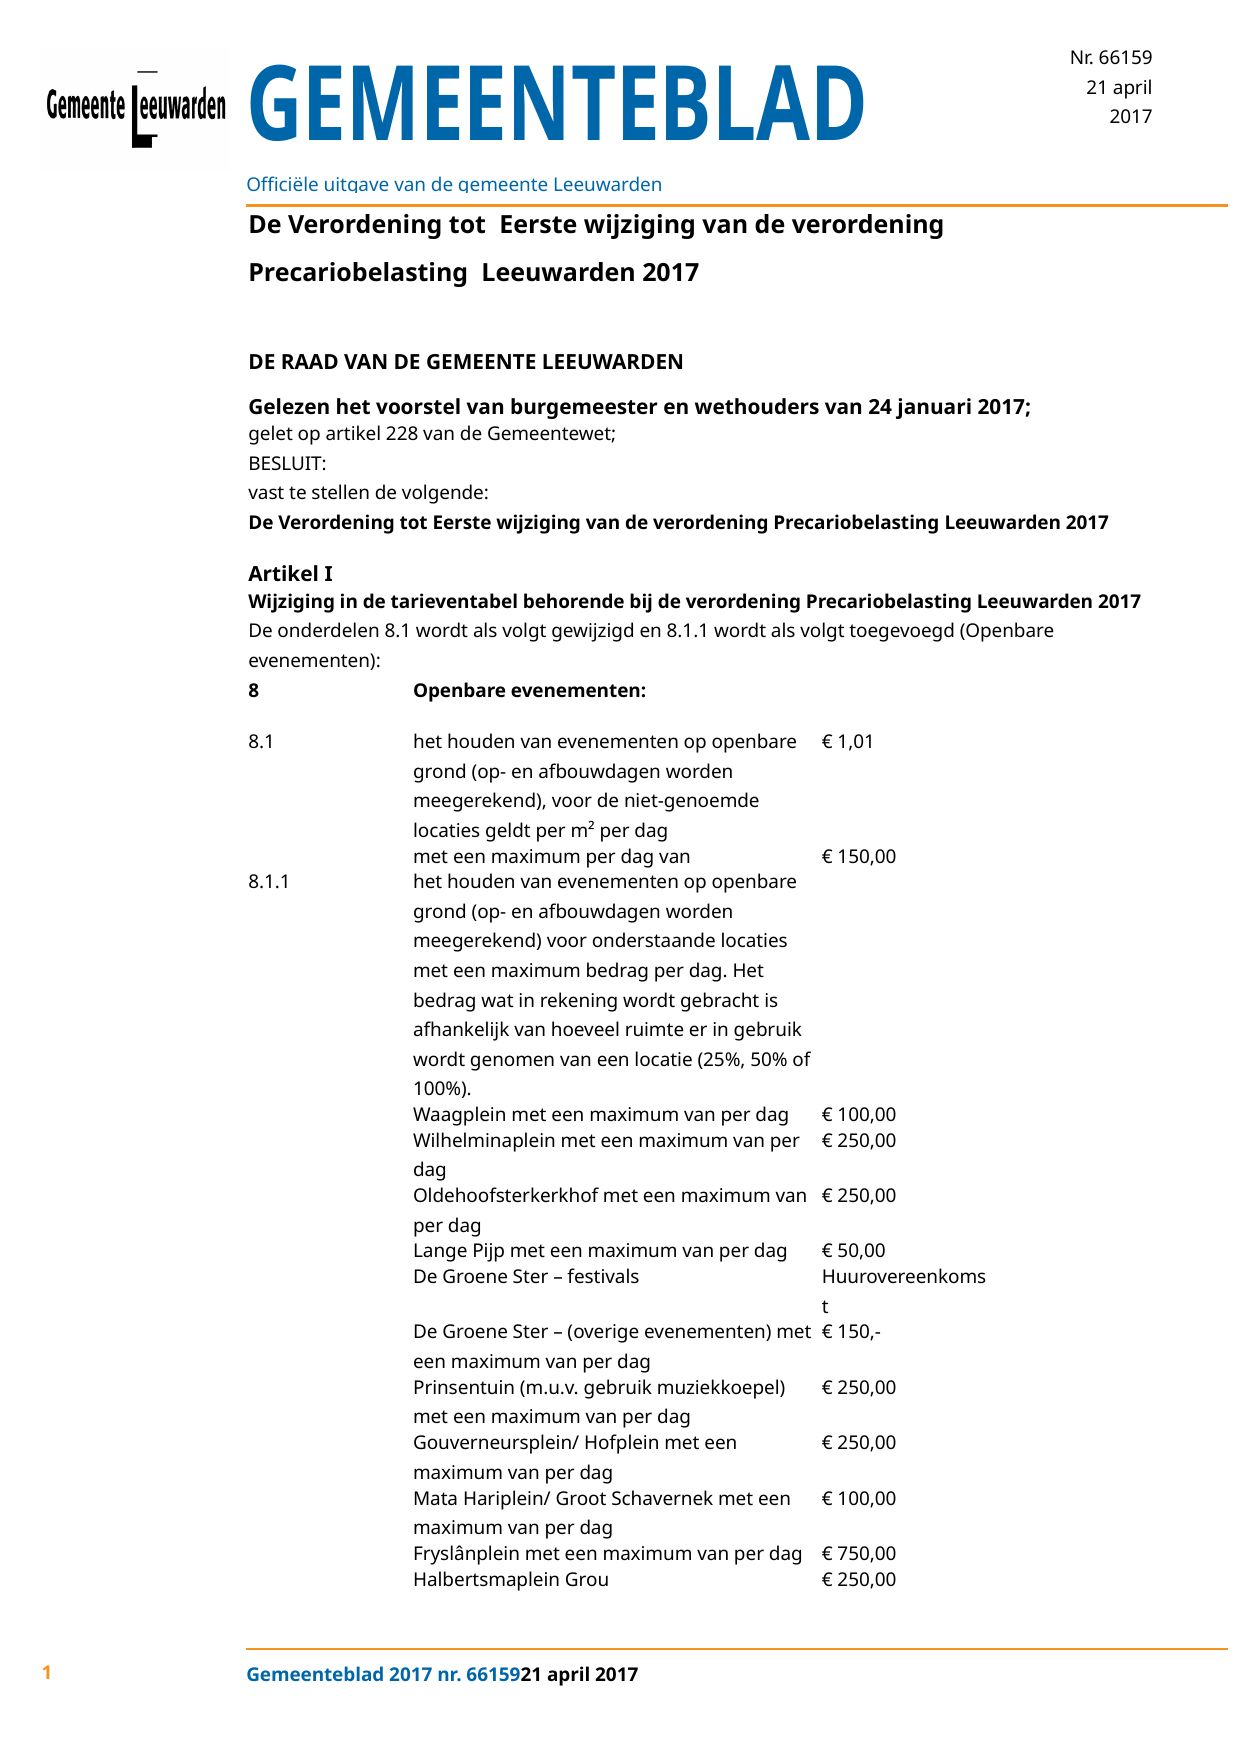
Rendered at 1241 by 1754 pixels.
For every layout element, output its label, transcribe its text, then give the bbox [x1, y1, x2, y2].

table_cell € 150,- [822, 1319, 987, 1374]
text De Verordening tot Eerste wijziging van de verordening Precariobelasting Leeuwarden 2017 [248, 207, 1152, 288]
table_cell € 50,00 [822, 1238, 987, 1263]
table_header [822, 677, 987, 703]
table_cell € 250,00 [822, 1127, 987, 1182]
table_cell Waagplein met een maximum van per dag [413, 1101, 822, 1127]
table_cell Wilhelminaplein met een maximum van per dag [413, 1127, 822, 1182]
table_cell € 250,00 [822, 1566, 987, 1591]
text De onderdelen 8.1 wordt als volgt gewijzigd en 8.1.1 wordt als volgt toegevoegd (Openbare evenementen): [248, 618, 1152, 673]
table_cell [248, 1374, 413, 1429]
table_cell € 1,01 [822, 728, 987, 843]
table_cell Halbertsmaplein Grou [413, 1566, 822, 1591]
table_cell Prinsentuin (m.u.v. gebruik muziekkoepel) met een maximum van per dag [413, 1374, 822, 1429]
table_cell [987, 1127, 1152, 1182]
table_cell [987, 843, 1152, 868]
table_cell Gouverneursplein/ Hofplein met een maximum van per dag [413, 1429, 822, 1485]
text BESLUIT: [248, 450, 1152, 476]
table_cell € 100,00 [822, 1485, 987, 1540]
table_cell € 100,00 [822, 1101, 987, 1127]
table_cell Fryslânplein met een maximum van per dag [413, 1540, 822, 1566]
table_cell [987, 703, 1152, 728]
table_cell De Groene Ster – festivals [413, 1264, 822, 1319]
table_cell € 150,00 [822, 843, 987, 868]
table_cell [413, 703, 822, 728]
table_header [987, 677, 1152, 703]
table_cell [987, 728, 1152, 843]
table_cell [248, 1101, 413, 1127]
table_cell Oldehoofsterkerkhof met een maximum van per dag [413, 1183, 822, 1238]
table_cell [248, 1238, 413, 1263]
table_cell [987, 1429, 1152, 1485]
table_cell [822, 703, 987, 728]
table_cell het houden van evenementen op openbare grond (op- en afbouwdagen worden meegerekend), voor de niet-genoemde locaties geldt per m² per dag [413, 728, 822, 843]
table_cell [987, 1540, 1152, 1566]
table_header Openbare evenementen: [413, 677, 822, 703]
table_cell [987, 1183, 1152, 1238]
table_cell [987, 1319, 1152, 1374]
table_cell Lange Pijp met een maximum van per dag [413, 1238, 822, 1263]
text Wijziging in de tarieventabel behorende bij de verordening Precariobelasting Leeuwarden 2017 [248, 588, 1152, 614]
table_cell Huurovereenkomst [822, 1264, 987, 1319]
table_cell 8.1 [248, 728, 413, 843]
table_cell € 750,00 [822, 1540, 987, 1566]
text DE RAAD VAN DE GEMEENTE LEEUWARDEN [248, 347, 1152, 376]
table_cell [987, 1566, 1152, 1591]
table_cell [248, 1127, 413, 1182]
table_cell [987, 1374, 1152, 1429]
table_cell € 250,00 [822, 1183, 987, 1238]
table_cell [248, 1566, 413, 1591]
text Artikel I [248, 559, 1152, 588]
text De Verordening tot Eerste wijziging van de verordening Precariobelasting Leeuwarden 2017 [248, 509, 1152, 535]
table_cell 8.1.1 [248, 869, 413, 1101]
text gelet op artikel 228 van de Gemeentewet; [248, 420, 1152, 446]
text vast te stellen de volgende: [248, 479, 1152, 505]
table_cell [987, 1264, 1152, 1319]
table_cell [987, 869, 1152, 1101]
table_cell € 250,00 [822, 1429, 987, 1485]
table_cell [248, 843, 413, 868]
table_cell [248, 703, 413, 728]
table_cell [248, 1540, 413, 1566]
table_cell € 250,00 [822, 1374, 987, 1429]
table_cell [987, 1101, 1152, 1127]
table_cell [248, 1319, 413, 1374]
table_cell [248, 1264, 413, 1319]
table_cell [987, 1238, 1152, 1263]
text Gelezen het voorstel van burgemeester en wethouders van 24 januari 2017; [248, 392, 1152, 420]
table_cell De Groene Ster – (overige evenementen) met een maximum van per dag [413, 1319, 822, 1374]
picture [41, 47, 231, 172]
table_header 8 [248, 677, 413, 703]
table_cell het houden van evenementen op openbare grond (op- en afbouwdagen worden meegerekend) voor onderstaande locaties met een maximum bedrag per dag. Het bedrag wat in rekening wordt gebracht is afhankelijk van hoeveel ruimte er in gebruik wordt genomen van een locatie (25%, 50% of 100%). [413, 869, 822, 1101]
table_cell [822, 869, 987, 1101]
table_cell [248, 1183, 413, 1238]
table_cell [248, 1429, 413, 1485]
table_cell met een maximum per dag van [413, 843, 822, 868]
table_cell [248, 1485, 413, 1540]
table_cell [987, 1485, 1152, 1540]
table_cell Mata Hariplein/ Groot Schavernek met een maximum van per dag [413, 1485, 822, 1540]
